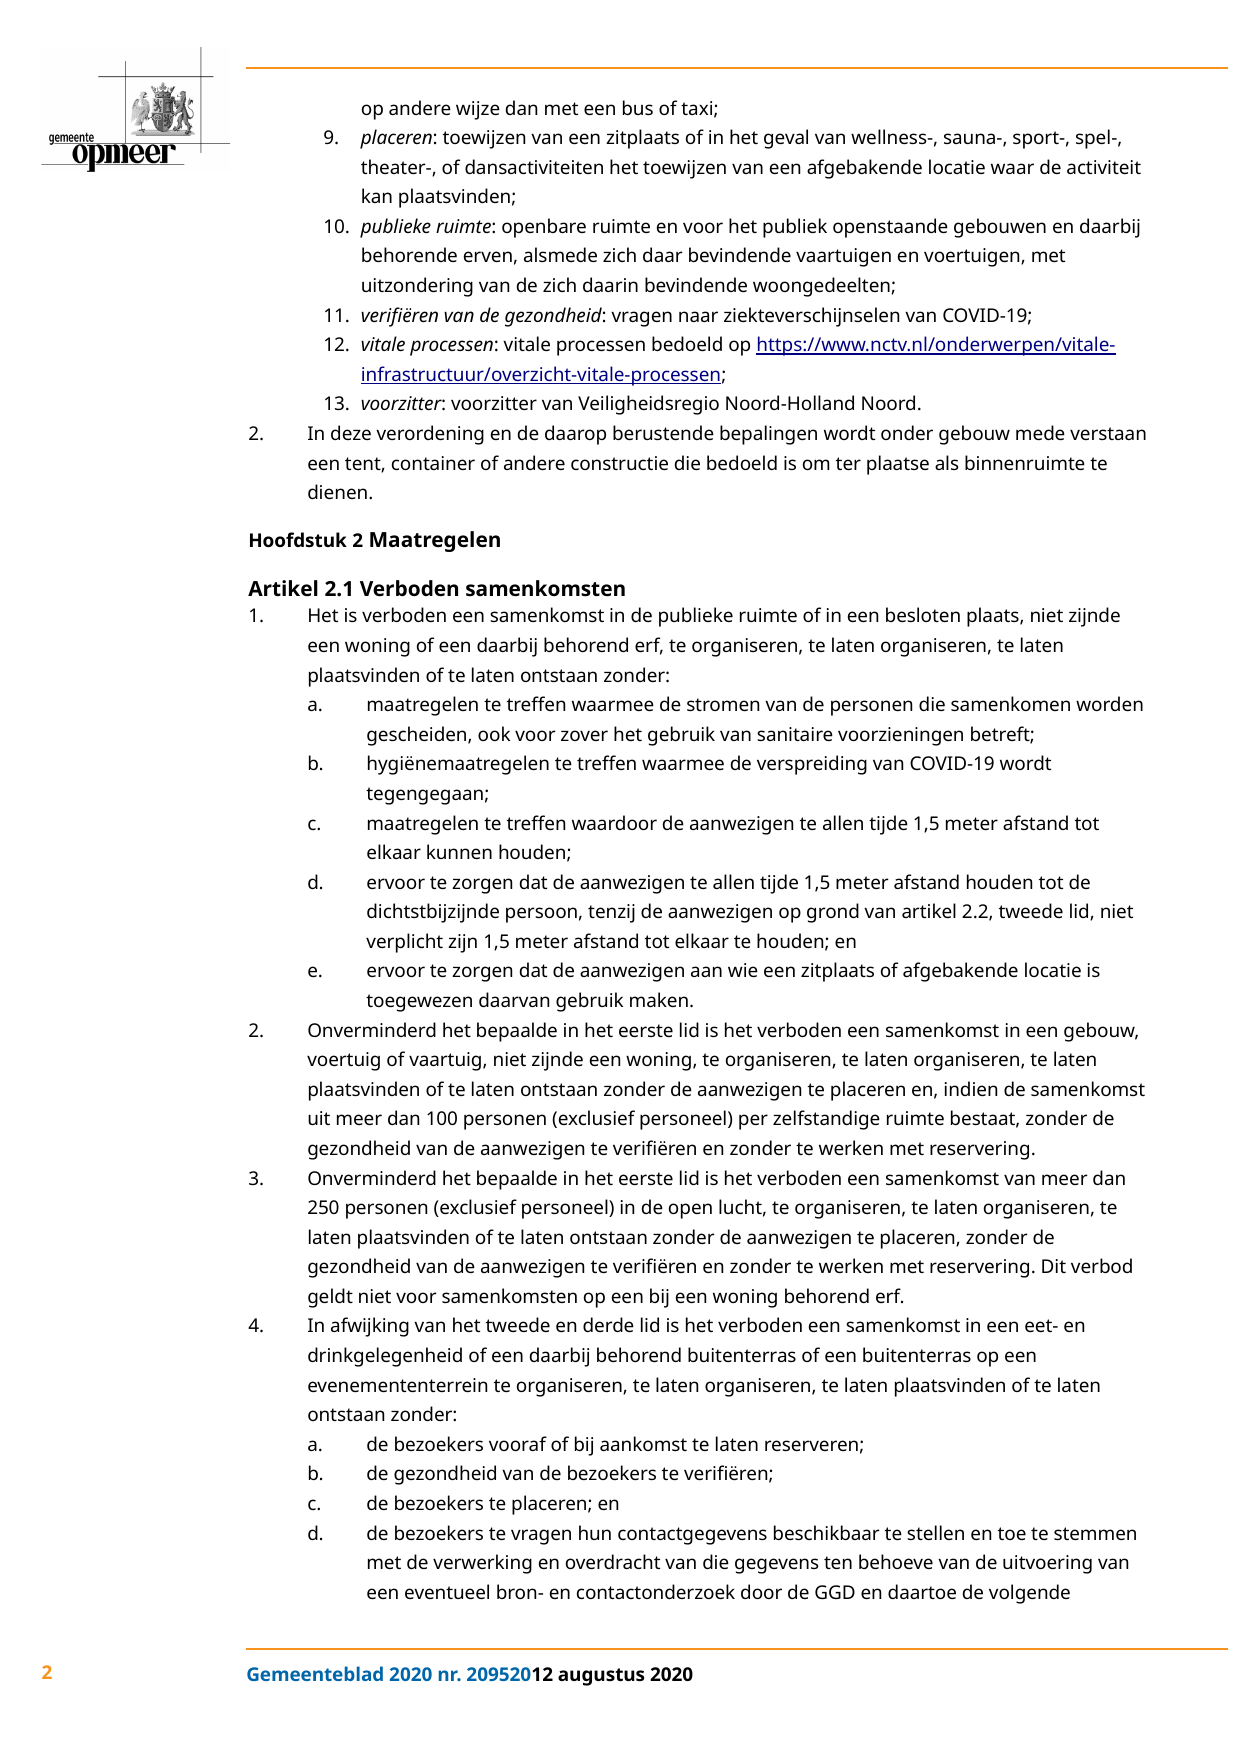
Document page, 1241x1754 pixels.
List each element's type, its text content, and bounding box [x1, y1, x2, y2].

text Hoofdstuk 2 Maatregelen [248, 525, 1152, 553]
list hygiënemaatregelen te treffen waarmee de verspreiding van COVID-19 wordt tegengegaan; [307, 751, 1152, 806]
list In afwijking van het tweede en derde lid is het verboden een samenkomst in een eet- en drinkgelegenheid of een daarbij behorend buitenterras of een buitenterras op een evenemententerrein te organiseren, te laten organiseren, te laten plaatsvinden of te laten ontstaan zonder: [248, 1313, 1152, 1427]
list de bezoekers te placeren; en [307, 1490, 1152, 1516]
list In deze verordening en de daarop berustende bepalingen wordt onder gebouw mede verstaan een tent, container of andere constructie die bedoeld is om ter plaatse als binnenruimte te dienen. [248, 420, 1152, 505]
list de bezoekers te vragen hun contactgegevens beschikbaar te stellen en toe te stemmen met de verwerking en overdracht van die gegevens ten behoeve van de uitvoering van een eventueel bron- en contactonderzoek door de GGD en daartoe de volgende [307, 1520, 1152, 1605]
list de bezoekers vooraf of bij aankomst te laten reserveren; [307, 1431, 1152, 1457]
picture [41, 47, 231, 172]
list op andere wijze dan met een bus of taxi; [323, 95, 1152, 121]
list ervoor te zorgen dat de aanwezigen aan wie een zitplaats of afgebakende locatie is toegewezen daarvan gebruik maken. [307, 958, 1152, 1013]
list vitale processen: vitale processen bedoeld op https://www.nctv.nl/onderwerpen/vitale-infrastructuur/overzicht-vitale-processen; [323, 331, 1152, 387]
list maatregelen te treffen waarmee de stromen van de personen die samenkomen worden gescheiden, ook voor zover het gebruik van sanitaire voorzieningen betreft; [307, 691, 1152, 747]
list Onverminderd het bepaalde in het eerste lid is het verboden een samenkomst in een gebouw, voertuig of vaartuig, niet zijnde een woning, te organiseren, te laten organiseren, te laten plaatsvinden of te laten ontstaan zonder de aanwezigen te placeren en, indien de samenkomst uit meer dan 100 personen (exclusief personeel) per zelfstandige ruimte bestaat, zonder de gezondheid van de aanwezigen te verifiëren en zonder te werken met reservering. [248, 1017, 1152, 1161]
text Artikel 2.1 Verboden samenkomsten [248, 574, 1152, 603]
list Onverminderd het bepaalde in het eerste lid is het verboden een samenkomst van meer dan 250 personen (exclusief personeel) in de open lucht, te organiseren, te laten organiseren, te laten plaatsvinden of te laten ontstaan zonder de aanwezigen te placeren, zonder de gezondheid van de aanwezigen te verifiëren en zonder te werken met reservering. Dit verbod geldt niet voor samenkomsten op een bij een woning behorend erf. [248, 1165, 1152, 1309]
list verifiëren van de gezondheid: vragen naar ziekteverschijnselen van COVID-19; [323, 302, 1152, 328]
list publieke ruimte: openbare ruimte en voor het publiek openstaande gebouwen en daarbij behorende erven, alsmede zich daar bevindende vaartuigen en voertuigen, met uitzondering van de zich daarin bevindende woongedeelten; [323, 213, 1152, 298]
list de gezondheid van de bezoekers te verifiëren; [307, 1461, 1152, 1486]
list ervoor te zorgen dat de aanwezigen te allen tijde 1,5 meter afstand houden tot de dichtstbijzijnde persoon, tenzij de aanwezigen op grond van artikel 2.2, tweede lid, niet verplicht zijn 1,5 meter afstand tot elkaar te houden; en [307, 869, 1152, 954]
list maatregelen te treffen waardoor de aanwezigen te allen tijde 1,5 meter afstand tot elkaar kunnen houden; [307, 810, 1152, 865]
list Het is verboden een samenkomst in de publieke ruimte of in een besloten plaats, niet zijnde een woning of een daarbij behorend erf, te organiseren, te laten organiseren, te laten plaatsvinden of te laten ontstaan zonder: [248, 603, 1152, 688]
list voorzitter: voorzitter van Veiligheidsregio Noord-Holland Noord. [323, 391, 1152, 416]
list placeren: toewijzen van een zitplaats of in het geval van wellness-, sauna-, sport-, spel-, theater-, of dansactiviteiten het toewijzen van een afgebakende locatie waar de activiteit kan plaatsvinden; [323, 124, 1152, 209]
